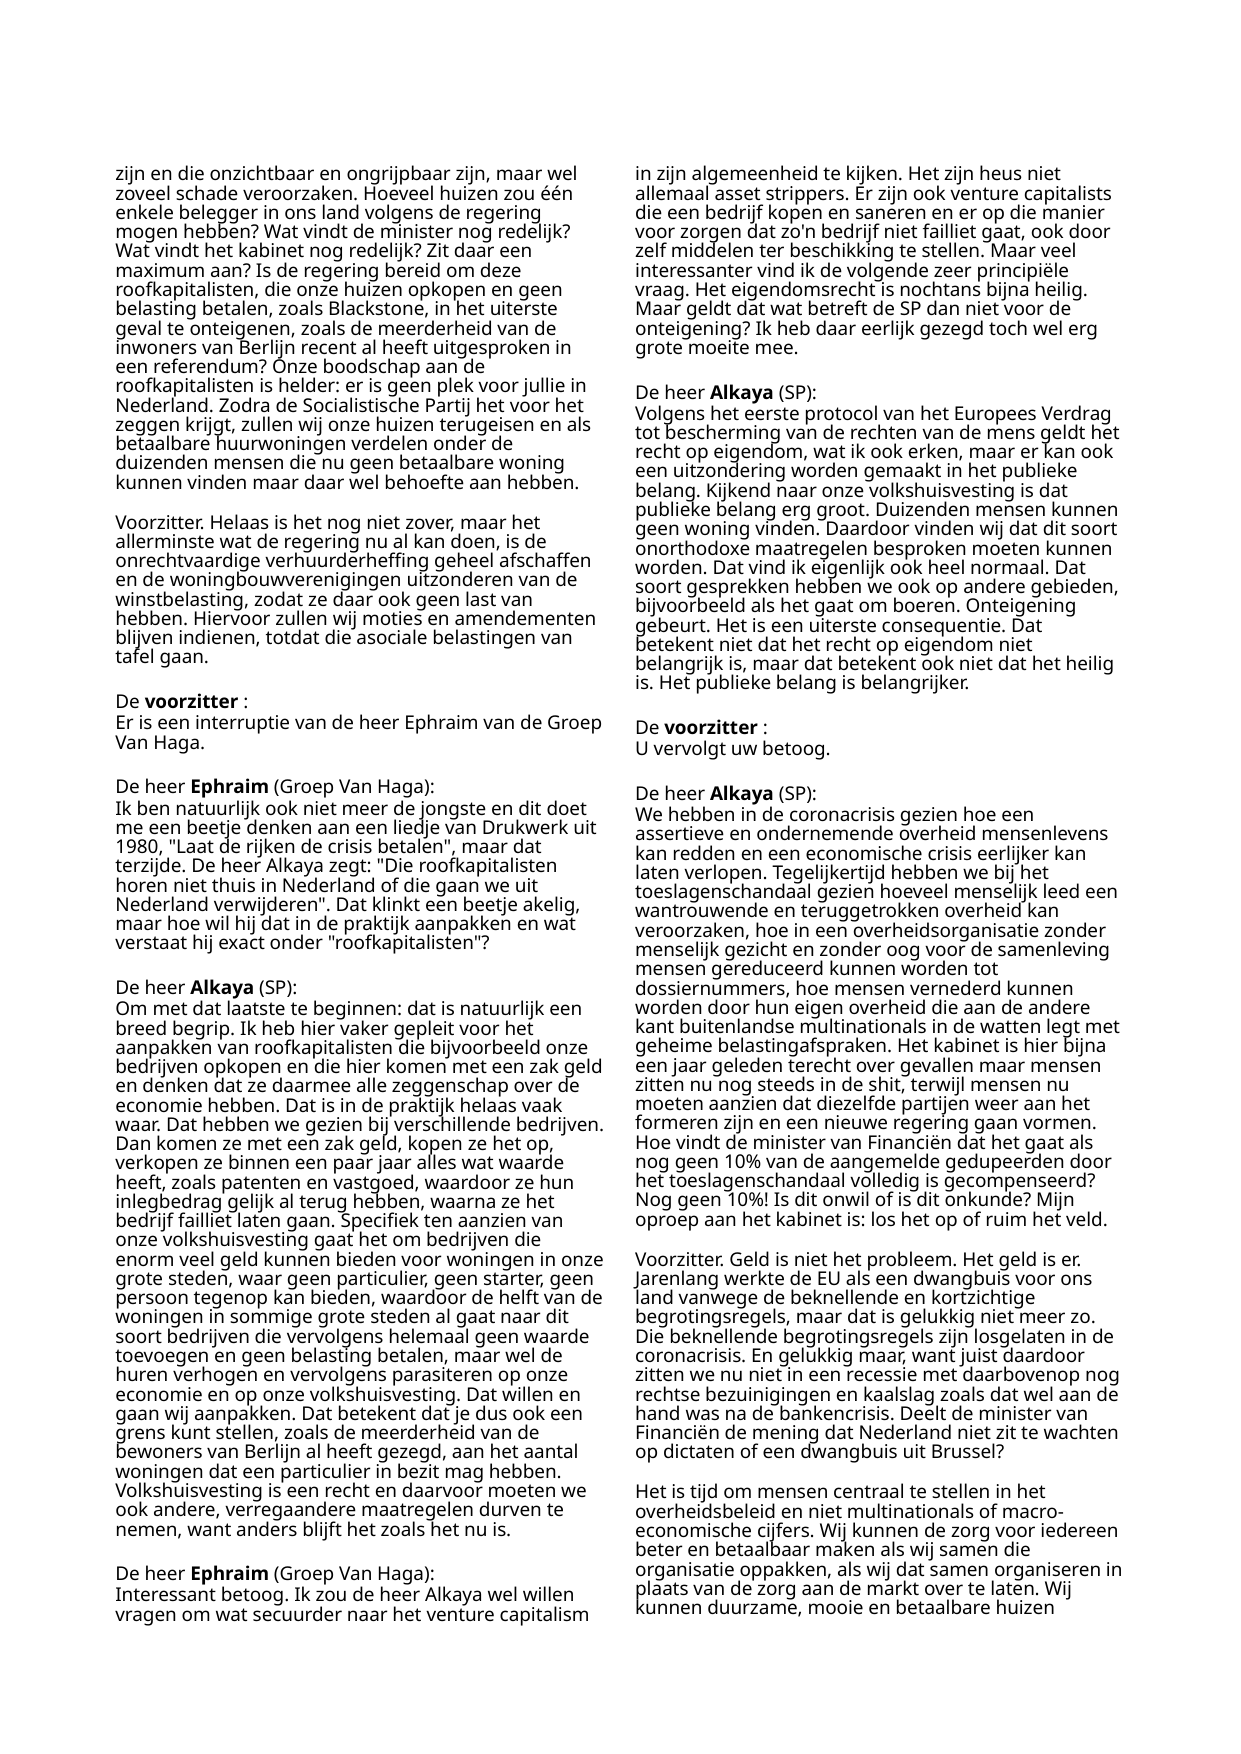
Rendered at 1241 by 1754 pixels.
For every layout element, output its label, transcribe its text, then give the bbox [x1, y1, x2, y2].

text zijn en die onzichtbaar en ongrijpbaar zijn, maar wel zoveel schade veroorzaken. Hoeveel huizen zou één enkele belegger in ons land volgens de regering mogen hebben? Wat vindt de minister nog redelijk? Wat vindt het kabinet nog redelijk? Zit daar een maximum aan? Is de regering bereid om deze roofkapitalisten, die onze huizen opkopen en geen belasting betalen, zoals Blackstone, in het uiterste geval te onteigenen, zoals de meerderheid van de inwoners van Berlijn recent al heeft uitgesproken in een referendum? Onze boodschap aan de roofkapitalisten is helder: er is geen plek voor jullie in Nederland. Zodra de Socialistische Partij het voor het zeggen krijgt, zullen wij onze huizen terugeisen en als betaalbare huurwoningen verdelen onder de duizenden mensen die nu geen betaalbare woning kunnen vinden maar daar wel behoefte aan hebben. [115, 165, 605, 493]
text De heer Alkaya (SP): [635, 780, 1125, 806]
text Voorzitter. Helaas is het nog niet zover, maar het allerminste wat de regering nu al kan doen, is de onrechtvaardige verhuurderheffing geheel afschaffen en de woningbouwverenigingen uitzonderen van de winstbelasting, zodat ze daar ook geen last van hebben. Hiervoor zullen wij moties en amendementen blijven indienen, totdat die asociale belastingen van tafel gaan. [115, 514, 605, 668]
text Volgens het eerste protocol van het Europees Verdrag tot bescherming van de rechten van de mens geldt het recht op eigendom, wat ik ook erken, maar er kan ook een uitzondering worden gemaakt in het publieke belang. Kijkend naar onze volkshuisvesting is dat publieke belang erg groot. Duizenden mensen kunnen geen woning vinden. Daardoor vinden wij dat dit soort onorthodoxe maatregelen besproken moeten kunnen worden. Dat vind ik eigenlijk ook heel normaal. Dat soort gesprekken hebben we ook op andere gebieden, bijvoorbeeld als het gaat om boeren. Onteigening gebeurt. Het is een uiterste consequentie. Dat betekent niet dat het recht op eigendom niet belangrijk is, maar dat betekent ook niet dat het heilig is. Het publieke belang is belangrijker. [635, 404, 1125, 694]
text De heer Alkaya (SP): [635, 379, 1125, 404]
text De heer Alkaya (SP): [115, 974, 605, 1000]
text De heer Ephraim (Groep Van Haga): [115, 1561, 605, 1586]
text U vervolgt uw betoog. [635, 740, 1125, 759]
text We hebben in de coronacrisis gezien hoe een assertieve en ondernemende overheid mensenlevens kan redden en een economische crisis eerlijker kan laten verlopen. Tegelijkertijd hebben we bij het toeslagenschandaal gezien hoeveel menselijk leed een wantrouwende en teruggetrokken overheid kan veroorzaken, hoe in een overheidsorganisatie zonder menselijk gezicht en zonder oog voor de samenleving mensen gereduceerd kunnen worden tot dossiernummers, hoe mensen vernederd kunnen worden door hun eigen overheid die aan de andere kant buitenlandse multinationals in de watten legt met geheime belastingafspraken. Het kabinet is hier bijna een jaar geleden terecht over gevallen maar mensen zitten nu nog steeds in de shit, terwijl mensen nu moeten aanzien dat diezelfde partijen weer aan het formeren zijn en een nieuwe regering gaan vormen. Hoe vindt de minister van Financiën dat het gaat als nog geen 10% van de aangemelde gedupeerden door het toeslagenschandaal volledig is gecompenseerd? Nog geen 10%! Is dit onwil of is dit onkunde? Mijn oproep aan het kabinet is: los het op of ruim het veld. [635, 806, 1125, 1230]
text De heer Ephraim (Groep Van Haga): [115, 774, 605, 799]
text De voorzitter : [635, 714, 1125, 740]
text Het is tijd om mensen centraal te stellen in het overheidsbeleid en niet multinationals of macro-economische cijfers. Wij kunnen de zorg voor iedereen beter en betaalbaar maken als wij samen die organisatie oppakken, als wij dat samen organiseren in plaats van de zorg aan de markt over te laten. Wij kunnen duurzame, mooie en betaalbare huizen [635, 1483, 1125, 1618]
text in zijn algemeenheid te kijken. Het zijn heus niet allemaal asset strippers. Er zijn ook venture capitalists die een bedrijf kopen en saneren en er op die manier voor zorgen dat zo'n bedrijf niet failliet gaat, ook door zelf middelen ter beschikking te stellen. Maar veel interessanter vind ik de volgende zeer principiële vraag. Het eigendomsrecht is nochtans bijna heilig. Maar geldt dat wat betreft de SP dan niet voor de onteigening? Ik heb daar eerlijk gezegd toch wel erg grote moeite mee. [635, 165, 1125, 358]
text Voorzitter. Geld is niet het probleem. Het geld is er. Jarenlang werkte de EU als een dwangbuis voor ons land vanwege de beknellende en kortzichtige begrotingsregels, maar dat is gelukkig niet meer zo. Die beknellende begrotingsregels zijn losgelaten in de coronacrisis. En gelukkig maar, want juist daardoor zitten we nu niet in een recessie met daarbovenop nog rechtse bezuinigingen en kaalslag zoals dat wel aan de hand was na de bankencrisis. Deelt de minister van Financiën de mening dat Nederland niet zit te wachten op dictaten of een dwangbuis uit Brussel? [635, 1251, 1125, 1463]
text De voorzitter : [115, 689, 605, 714]
text Er is een interruptie van de heer Ephraim van de Groep Van Haga. [115, 714, 605, 753]
text Om met dat laatste te beginnen: dat is natuurlijk een breed begrip. Ik heb hier vaker gepleit voor het aanpakken van roofkapitalisten die bijvoorbeeld onze bedrijven opkopen en die hier komen met een zak geld en denken dat ze daarmee alle zeggenschap over de economie hebben. Dat is in de praktijk helaas vaak waar. Dat hebben we gezien bij verschillende bedrijven. Dan komen ze met een zak geld, kopen ze het op, verkopen ze binnen een paar jaar alles wat waarde heeft, zoals patenten en vastgoed, waardoor ze hun inlegbedrag gelijk al terug hebben, waarna ze het bedrijf failliet laten gaan. Specifiek ten aanzien van onze volkshuisvesting gaat het om bedrijven die enorm veel geld kunnen bieden voor woningen in onze grote steden, waar geen particulier, geen starter, geen persoon tegenop kan bieden, waardoor de helft van de woningen in sommige grote steden al gaat naar dit soort bedrijven die vervolgens helemaal geen waarde toevoegen en geen belasting betalen, maar wel de huren verhogen en vervolgens parasiteren op onze economie en op onze volkshuisvesting. Dat willen en gaan wij aanpakken. Dat betekent dat je dus ook een grens kunt stellen, zoals de meerderheid van de bewoners van Berlijn al heeft gezegd, aan het aantal woningen dat een particulier in bezit mag hebben. Volkshuisvesting is een recht en daarvoor moeten we ook andere, verregaandere maatregelen durven te nemen, want anders blijft het zoals het nu is. [115, 1000, 605, 1540]
text Interessant betoog. Ik zou de heer Alkaya wel willen vragen om wat secuurder naar het venture capitalism [115, 1586, 605, 1625]
text Ik ben natuurlijk ook niet meer de jongste en dit doet me een beetje denken aan een liedje van Drukwerk uit 1980, "Laat de rijken de crisis betalen", maar dat terzijde. De heer Alkaya zegt: "Die roofkapitalisten horen niet thuis in Nederland of die gaan we uit Nederland verwijderen". Dat klinkt een beetje akelig, maar hoe wil hij dat in de praktijk aanpakken en wat verstaat hij exact onder "roofkapitalisten"? [115, 799, 605, 954]
